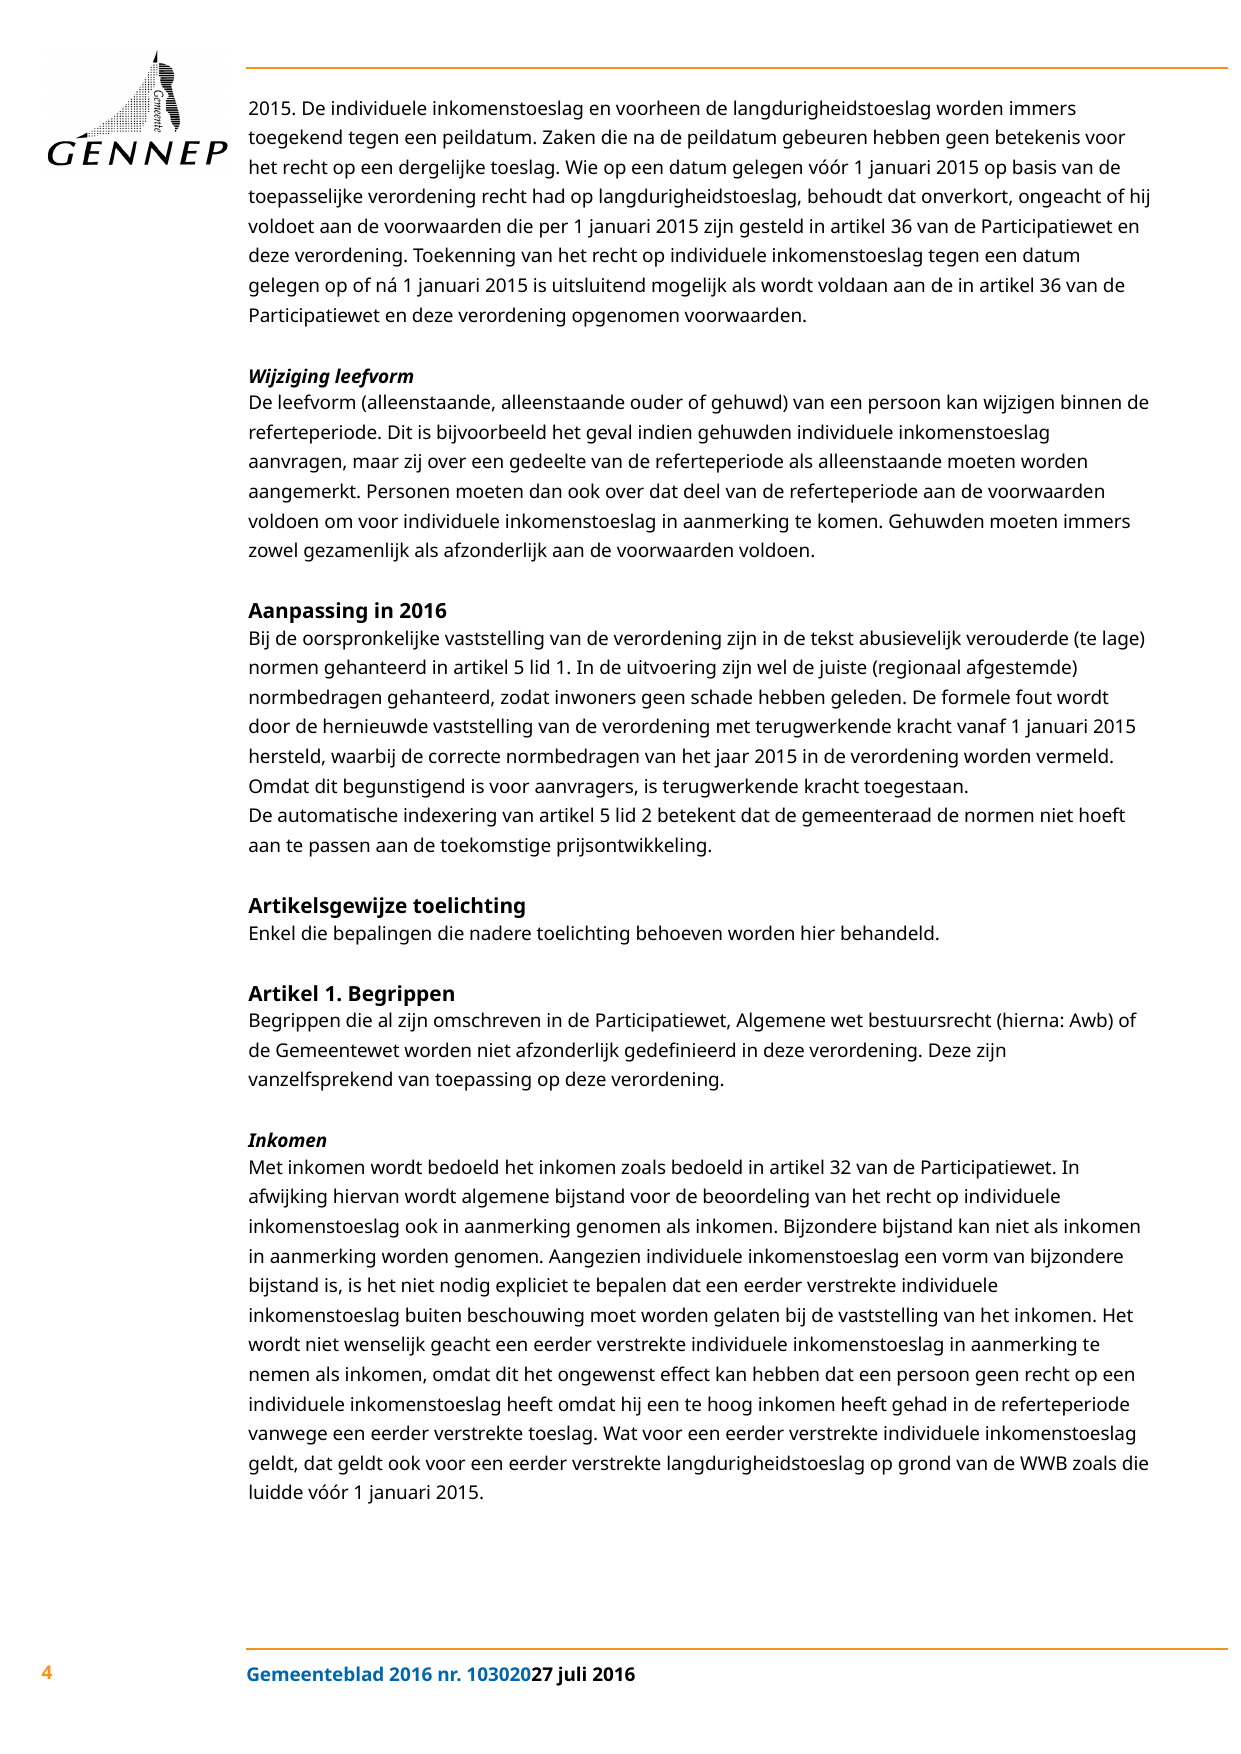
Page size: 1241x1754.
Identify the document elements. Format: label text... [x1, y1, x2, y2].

text Wijziging leefvorm [248, 361, 1152, 389]
text 2015. De individuele inkomenstoeslag en voorheen de langdurigheidstoeslag worden immers toegekend tegen een peildatum. Zaken die na de peildatum gebeuren hebben geen betekenis voor het recht op een dergelijke toeslag. Wie op een datum gelegen vóór 1 januari 2015 op basis van de toepasselijke verordening recht had op langdurigheidstoeslag, behoudt dat onverkort, ongeacht of hij voldoet aan de voorwaarden die per 1 januari 2015 zijn gesteld in artikel 36 van de Participatiewet en deze verordening. Toekenning van het recht op individuele inkomenstoeslag tegen een datum gelegen op of ná 1 januari 2015 is uitsluitend mogelijk als wordt voldaan aan de in artikel 36 van de Participatiewet en deze verordening opgenomen voorwaarden. [248, 95, 1152, 328]
text Met inkomen wordt bedoeld het inkomen zoals bedoeld in artikel 32 van de Participatiewet. In afwijking hiervan wordt algemene bijstand voor de beoordeling van het recht op individuele inkomenstoeslag ook in aanmerking genomen als inkomen. Bijzondere bijstand kan niet als inkomen in aanmerking worden genomen. Aangezien individuele inkomenstoeslag een vorm van bijzondere bijstand is, is het niet nodig expliciet te bepalen dat een eerder verstrekte individuele inkomenstoeslag buiten beschouwing moet worden gelaten bij de vaststelling van het inkomen. Het wordt niet wenselijk geacht een eerder verstrekte individuele inkomenstoeslag in aanmerking te nemen als inkomen, omdat dit het ongewenst effect kan hebben dat een persoon geen recht op een individuele inkomenstoeslag heeft omdat hij een te hoog inkomen heeft gehad in de referteperiode vanwege een eerder verstrekte toeslag. Wat voor een eerder verstrekte individuele inkomenstoeslag geldt, dat geldt ook voor een eerder verstrekte langdurigheidstoeslag op grond van de WWB zoals die luidde vóór 1 januari 2015. [248, 1154, 1152, 1505]
text Artikel 1. Begrippen [248, 979, 1152, 1007]
text Artikelsgewijze toelichting [248, 891, 1152, 920]
text De leefvorm (alleenstaande, alleenstaande ouder of gehuwd) van een persoon kan wijzigen binnen de referteperiode. Dit is bijvoorbeeld het geval indien gehuwden individuele inkomenstoeslag aanvragen, maar zij over een gedeelte van de referteperiode als alleenstaande moeten worden aangemerkt. Personen moeten dan ook over dat deel van de referteperiode aan de voorwaarden voldoen om voor individuele inkomenstoeslag in aanmerking te komen. Gehuwden moeten immers zowel gezamenlijk als afzonderlijk aan de voorwaarden voldoen. [248, 389, 1152, 563]
text De automatische indexering van artikel 5 lid 2 betekent dat de gemeenteraad de normen niet hoeft aan te passen aan de toekomstige prijsontwikkeling. [248, 802, 1152, 858]
text Inkomen [248, 1126, 1152, 1154]
text Begrippen die al zijn omschreven in de Participatiewet, Algemene wet bestuursrecht (hierna: Awb) of de Gemeentewet worden niet afzonderlijk gedefinieerd in deze verordening. Deze zijn vanzelfsprekend van toepassing op deze verordening. [248, 1007, 1152, 1092]
text Bij de oorspronkelijke vaststelling van de verordening zijn in de tekst abusievelijk verouderde (te lage) normen gehanteerd in artikel 5 lid 1. In de uitvoering zijn wel de juiste (regionaal afgestemde) normbedragen gehanteerd, zodat inwoners geen schade hebben geleden. De formele fout wordt door de hernieuwde vaststelling van de verordening met terugwerkende kracht vanaf 1 januari 2015 hersteld, waarbij de correcte normbedragen van het jaar 2015 in de verordening worden vermeld. Omdat dit begunstigend is voor aanvragers, is terugwerkende kracht toegestaan. [248, 625, 1152, 799]
text Aanpassing in 2016 [248, 597, 1152, 625]
text Enkel die bepalingen die nadere toelichting behoeven worden hier behandeld. [248, 920, 1152, 945]
picture [41, 47, 231, 172]
